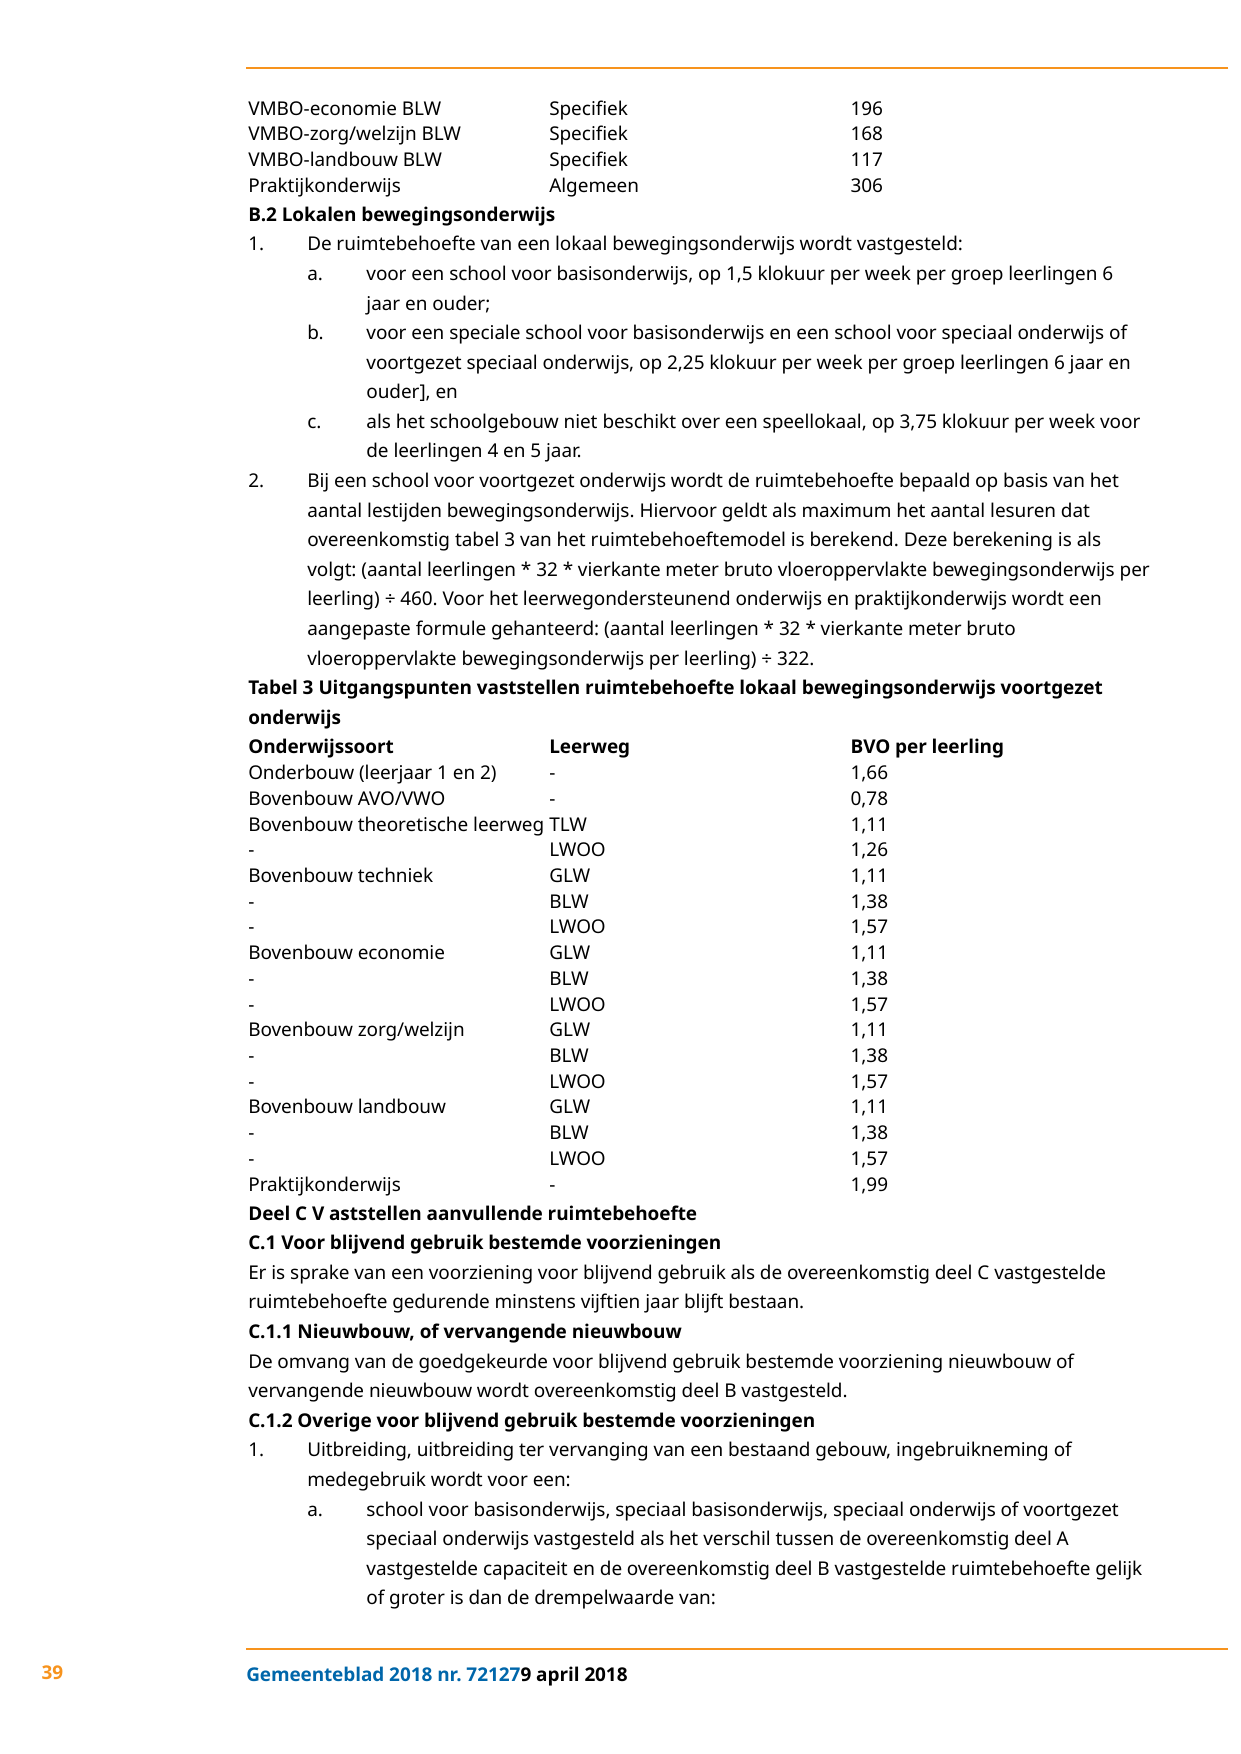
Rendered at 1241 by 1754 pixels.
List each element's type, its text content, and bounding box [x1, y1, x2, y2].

table_cell LWOO [549, 836, 850, 862]
table_cell Bovenbouw techniek [248, 862, 549, 888]
table_cell - [248, 1120, 549, 1145]
table_cell 1,11 [850, 939, 1152, 965]
table_cell Onderbouw (leerjaar 1 en 2) [248, 759, 549, 785]
table_cell - [549, 785, 850, 811]
table_header BVO per leerling [850, 734, 1152, 759]
table_cell 1,99 [850, 1171, 1152, 1197]
table_cell - [248, 1042, 549, 1068]
text B.2 Lokalen bewegingsonderwijs [248, 201, 1152, 227]
text C.1.2 Overige voor blijvend gebruik bestemde voorzieningen [248, 1407, 1152, 1433]
table_cell LWOO [549, 991, 850, 1017]
table_cell LWOO [549, 1145, 850, 1171]
table_cell VMBO-economie BLW [248, 95, 549, 121]
table_cell 0,78 [850, 785, 1152, 811]
table_cell GLW [549, 939, 850, 965]
picture [41, 47, 231, 172]
table_cell 1,11 [850, 1094, 1152, 1119]
table_cell 1,57 [850, 1145, 1152, 1171]
table_cell LWOO [549, 914, 850, 939]
table_cell GLW [549, 1017, 850, 1042]
table_cell - [549, 1171, 850, 1197]
table_cell 1,66 [850, 759, 1152, 785]
table_cell TLW [549, 811, 850, 836]
text De omvang van de goedgekeurde voor blijvend gebruik bestemde voorziening nieuwbouw of vervangende nieuwbouw wordt overeenkomstig deel B vastgesteld. [248, 1348, 1152, 1403]
table_cell 306 [850, 172, 1152, 198]
table_header Leerweg [549, 734, 850, 759]
list Bij een school voor voortgezet onderwijs wordt de ruimtebehoefte bepaald op basis van het aantal lestijden bewegingsonderwijs. Hiervoor geldt als maximum het aantal lesuren dat overeenkomstig tabel 3 van het ruimtebehoeftemodel is berekend. Deze berekening is als volgt: (aantal leerlingen * 32 * vierkante meter bruto vloeroppervlakte bewegingsonderwijs per leerling) ÷ 460. Voor het leerwegondersteunend onderwijs en praktijkonderwijs wordt een aangepaste formule gehanteerd: (aantal leerlingen * 32 * vierkante meter bruto vloeroppervlakte bewegingsonderwijs per leerling) ÷ 322. [248, 467, 1152, 670]
table_cell 168 [850, 121, 1152, 146]
table_cell - [248, 888, 549, 914]
list voor een speciale school voor basisonderwijs en een school voor speciaal onderwijs of voortgezet speciaal onderwijs, op 2,25 klokuur per week per groep leerlingen 6 jaar en ouder], en [307, 319, 1152, 404]
table_cell Bovenbouw economie [248, 939, 549, 965]
table_cell 1,11 [850, 1017, 1152, 1042]
table_cell Specifiek [549, 146, 850, 172]
table_cell Bovenbouw AVO/VWO [248, 785, 549, 811]
list voor een school voor basisonderwijs, op 1,5 klokuur per week per groep leerlingen 6 jaar en ouder; [307, 260, 1152, 315]
table_cell LWOO [549, 1068, 850, 1094]
table_cell 1,38 [850, 888, 1152, 914]
text C.1 Voor blijvend gebruik bestemde voorzieningen [248, 1229, 1152, 1255]
table_cell Bovenbouw landbouw [248, 1094, 549, 1119]
table_cell BLW [549, 1120, 850, 1145]
table_cell GLW [549, 1094, 850, 1119]
table_cell BLW [549, 965, 850, 991]
text C.1.1 Nieuwbouw, of vervangende nieuwbouw [248, 1318, 1152, 1344]
list Uitbreiding, uitbreiding ter vervanging van een bestaand gebouw, ingebruikneming of medegebruik wordt voor een: [248, 1437, 1152, 1492]
table_cell - [248, 1145, 549, 1171]
table_cell Specifiek [549, 95, 850, 121]
text Er is sprake van een voorziening voor blijvend gebruik als de overeenkomstig deel C vastgestelde ruimtebehoefte gedurende minstens vijftien jaar blijft bestaan. [248, 1259, 1152, 1314]
table_cell Praktijkonderwijs [248, 172, 549, 198]
table_cell 117 [850, 146, 1152, 172]
table_cell BLW [549, 888, 850, 914]
table_cell 1,26 [850, 836, 1152, 862]
table_cell 1,57 [850, 1068, 1152, 1094]
table_cell Bovenbouw zorg/welzijn [248, 1017, 549, 1042]
table_cell GLW [549, 862, 850, 888]
table_cell - [248, 914, 549, 939]
table_cell 1,11 [850, 811, 1152, 836]
table_cell Bovenbouw theoretische leerweg [248, 811, 549, 836]
table_header Onderwijssoort [248, 734, 549, 759]
table_cell - [549, 759, 850, 785]
table_cell Praktijkonderwijs [248, 1171, 549, 1197]
table_cell VMBO-zorg/welzijn BLW [248, 121, 549, 146]
text Deel C V aststellen aanvullende ruimtebehoefte [248, 1200, 1152, 1226]
table_cell 1,57 [850, 991, 1152, 1017]
table_cell - [248, 965, 549, 991]
table_cell Specifiek [549, 121, 850, 146]
list De ruimtebehoefte van een lokaal bewegingsonderwijs wordt vastgesteld: [248, 231, 1152, 256]
table_cell 1,11 [850, 862, 1152, 888]
table_cell BLW [549, 1042, 850, 1068]
table_cell - [248, 836, 549, 862]
table_cell Algemeen [549, 172, 850, 198]
list als het schoolgebouw niet beschikt over een speellokaal, op 3,75 klokuur per week voor de leerlingen 4 en 5 jaar. [307, 408, 1152, 463]
table_cell 1,38 [850, 1120, 1152, 1145]
list school voor basisonderwijs, speciaal basisonderwijs, speciaal onderwijs of voortgezet speciaal onderwijs vastgesteld als het verschil tussen de overeenkomstig deel A vastgestelde capaciteit en de overeenkomstig deel B vastgestelde ruimtebehoefte gelijk of groter is dan de drempelwaarde van: [307, 1496, 1152, 1610]
table_cell - [248, 991, 549, 1017]
table_cell 1,57 [850, 914, 1152, 939]
table_cell - [248, 1068, 549, 1094]
table_cell 196 [850, 95, 1152, 121]
table_cell 1,38 [850, 965, 1152, 991]
text Tabel 3 Uitgangspunten vaststellen ruimtebehoefte lokaal bewegingsonderwijs voortgezet onderwijs [248, 674, 1152, 729]
table_cell VMBO-landbouw BLW [248, 146, 549, 172]
table_cell 1,38 [850, 1042, 1152, 1068]
